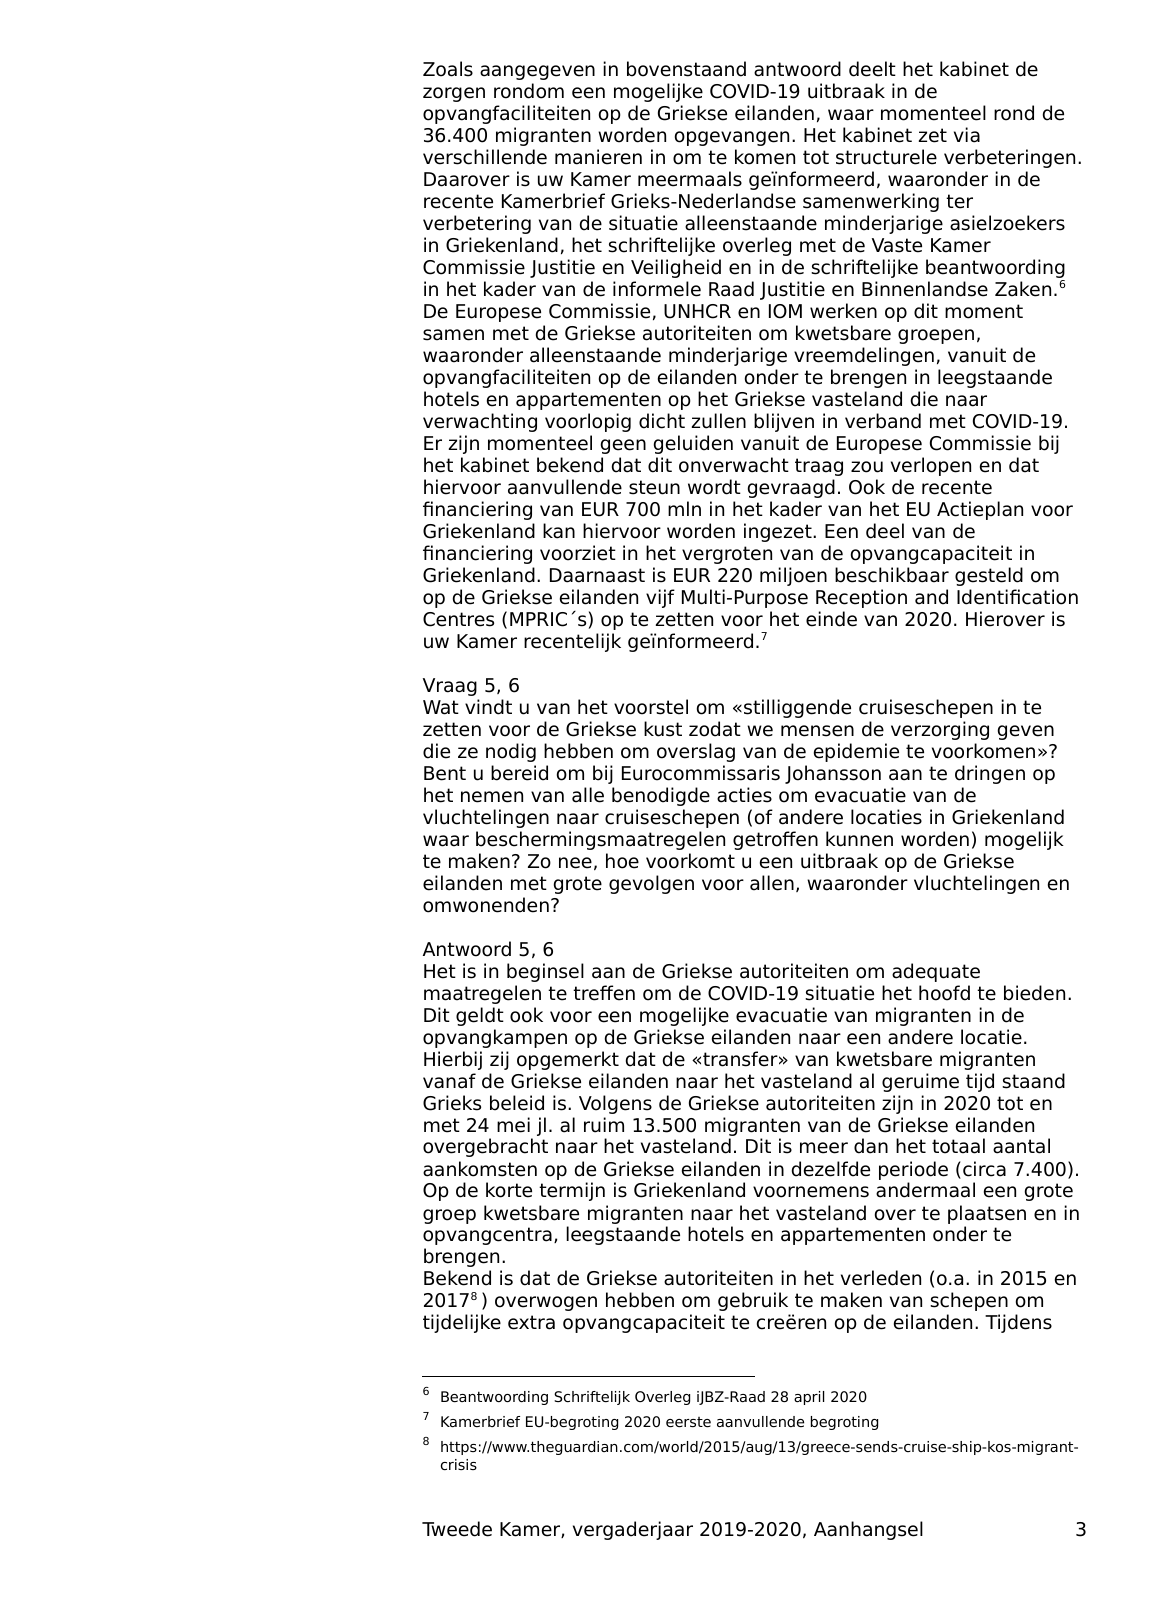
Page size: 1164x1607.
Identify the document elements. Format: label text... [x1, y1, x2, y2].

text Beantwoording Schriftelijk Overleg iJBZ-Raad 28 april 2020 [422, 1385, 1087, 1407]
text Kamerbrief EU-begroting 2020 eerste aanvullende begroting [422, 1410, 1087, 1432]
text Het is in beginsel aan de Griekse autoriteiten om adequate maatregelen te treffen om de COVID-19 situatie het hoofd te bieden. Dit geldt ook voor een mogelijke evacuatie van migranten in de opvangkampen op de Griekse eilanden naar een andere locatie. Hierbij zij opgemerkt dat de «transfer» van kwetsbare migranten vanaf de Griekse eilanden naar het vasteland al geruime tijd staand Grieks beleid is. Volgens de Griekse autoriteiten zijn in 2020 tot en met 24 mei jl. al ruim 13.500 migranten van de Griekse eilanden overgebracht naar het vasteland. Dit is meer dan het totaal aantal aankomsten op de Griekse eilanden in dezelfde periode (circa 7.400). Op de korte termijn is Griekenland voornemens andermaal een grote groep kwetsbare migranten naar het vasteland over te plaatsen en in opvangcentra, leegstaande hotels en appartementen onder te brengen. [422, 961, 1087, 1268]
text Wat vindt u van het voorstel om «stilliggende cruiseschepen in te zetten voor de Griekse kust zodat we mensen de verzorging geven die ze nodig hebben om overslag van de epidemie te voorkomen»? [422, 697, 1087, 763]
text De Europese Commissie, UNHCR en IOM werken op dit moment samen met de Griekse autoriteiten om kwetsbare groepen, waaronder alleenstaande minderjarige vreemdelingen, vanuit de opvangfaciliteiten op de eilanden onder te brengen in leegstaande hotels en appartementen op het Griekse vasteland die naar verwachting voorlopig dicht zullen blijven in verband met COVID-19. Er zijn momenteel geen geluiden vanuit de Europese Commissie bij het kabinet bekend dat dit onverwacht traag zou verlopen en dat hiervoor aanvullende steun wordt gevraagd. Ook de recente financiering van EUR 700 mln in het kader van het EU Actieplan voor Griekenland kan hiervoor worden ingezet. Een deel van de financiering voorziet in het vergroten van de opvangcapaciteit in Griekenland. Daarnaast is EUR 220 miljoen beschikbaar gesteld om op de Griekse eilanden vijf Multi-Purpose Reception and Identification Centres (MPRIC´s) op te zetten voor het einde van 2020. Hierover is uw Kamer recentelijk geïnformeerd. [422, 301, 1087, 652]
text Zoals aangegeven in bovenstaand antwoord deelt het kabinet de zorgen rondom een mogelijke COVID-19 uitbraak in de opvangfaciliteiten op de Griekse eilanden, waar momenteel rond de 36.400 migranten worden opgevangen. Het kabinet zet via verschillende manieren in om te komen tot structurele verbeteringen. Daarover is uw Kamer meermaals geïnformeerd, waaronder in de recente Kamerbrief Grieks-Nederlandse samenwerking ter verbetering van de situatie alleenstaande minderjarige asielzoekers in Griekenland, het schriftelijke overleg met de Vaste Kamer Commissie Justitie en Veiligheid en in de schriftelijke beantwoording in het kader van de informele Raad Justitie en Binnenlandse Zaken. [422, 59, 1087, 301]
text https://www.theguardian.com/world/2015/aug/13/greece-sends-cruise-ship-kos-migrant-crisis [422, 1435, 1087, 1474]
text Vraag 5, 6 [422, 675, 1087, 697]
text Antwoord 5, 6 [422, 939, 1087, 961]
text Bekend is dat de Griekse autoriteiten in het verleden (o.a. in 2015 en 2017) overwogen hebben om gebruik te maken van schepen om tijdelijke extra opvangcapaciteit te creëren op de eilanden. Tijdens [422, 1268, 1087, 1334]
text Bent u bereid om bij Eurocommissaris Johansson aan te dringen op het nemen van alle benodigde acties om evacuatie van de vluchtelingen naar cruiseschepen (of andere locaties in Griekenland waar beschermingsmaatregelen getroffen kunnen worden) mogelijk te maken? Zo nee, hoe voorkomt u een uitbraak op de Griekse eilanden met grote gevolgen voor allen, waaronder vluchtelingen en omwonenden? [422, 763, 1087, 916]
